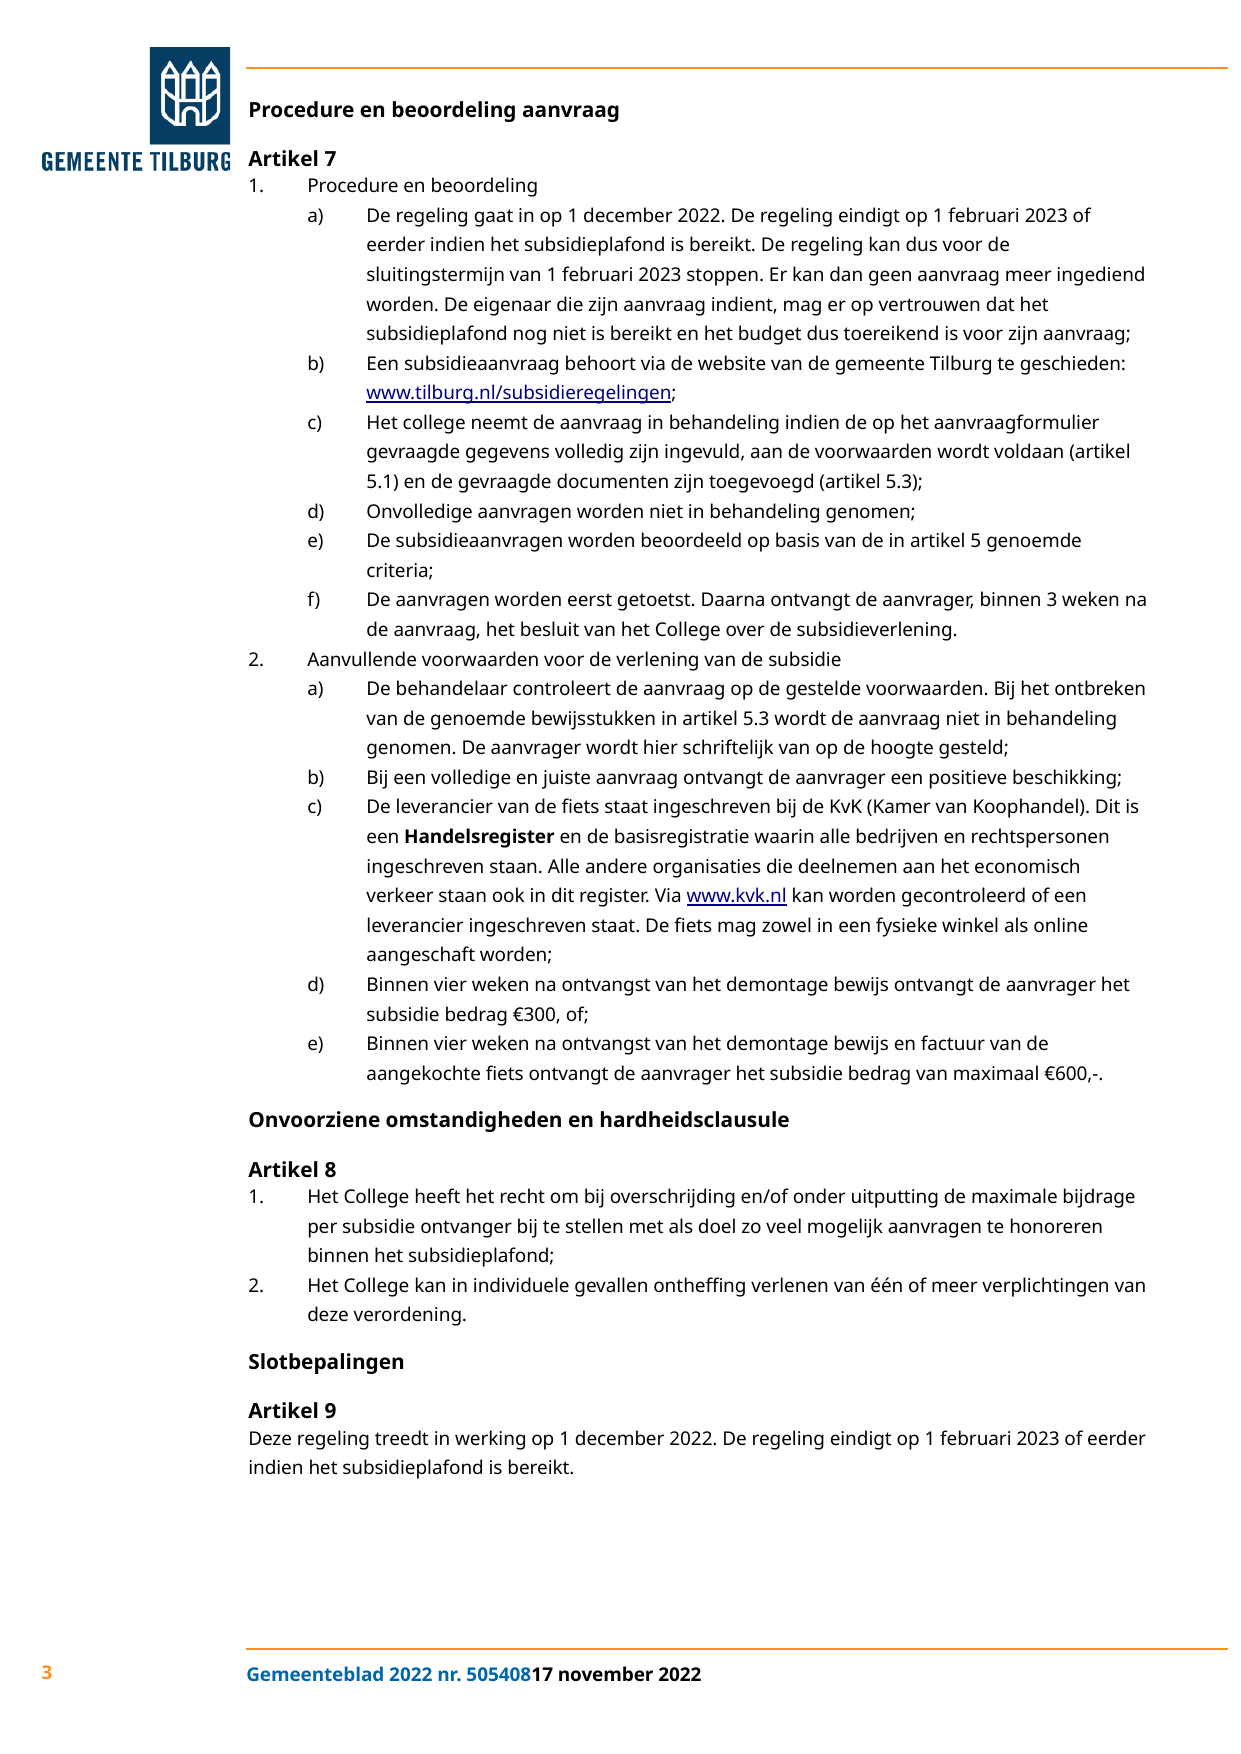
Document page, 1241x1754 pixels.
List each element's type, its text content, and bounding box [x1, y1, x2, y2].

list Het College kan in individuele gevallen ontheffing verlenen van één of meer verplichtingen van deze verordening. [248, 1272, 1152, 1327]
list Procedure en beoordeling [248, 172, 1152, 198]
list Onvolledige aanvragen worden niet in behandeling genomen; [307, 498, 1152, 524]
list Het College heeft het recht om bij overschrijding en/of onder uitputting de maximale bijdrage per subsidie ontvanger bij te stellen met als doel zo veel mogelijk aanvragen te honoreren binnen het subsidieplafond; [248, 1183, 1152, 1268]
list Het college neemt de aanvraag in behandeling indien de op het aanvraagformulier gevraagde gegevens volledig zijn ingevuld, aan de voorwaarden wordt voldaan (artikel 5.1) en de gevraagde documenten zijn toegevoegd (artikel 5.3); [307, 409, 1152, 494]
list De behandelaar controleert de aanvraag op de gestelde voorwaarden. Bij het ontbreken van de genoemde bewijsstukken in artikel 5.3 wordt de aanvraag niet in behandeling genomen. De aanvrager wordt hier schriftelijk van op de hoogte gesteld; [307, 675, 1152, 760]
text Procedure en beoordeling aanvraag [248, 95, 1152, 123]
text Deze regeling treedt in werking op 1 december 2022. De regeling eindigt op 1 februari 2023 of eerder indien het subsidieplafond is bereikt. [248, 1425, 1152, 1480]
text Onvoorziene omstandigheden en hardheidsclausule [248, 1106, 1152, 1134]
text Artikel 7 [248, 144, 1152, 172]
list De subsidieaanvragen worden beoordeeld op basis van de in artikel 5 genoemde criteria; [307, 527, 1152, 583]
list De leverancier van de fiets staat ingeschreven bij de KvK (Kamer van Koophandel). Dit is een Handelsregister en de basisregistratie waarin alle bedrijven en rechtspersonen ingeschreven staan. Alle andere organisaties die deelnemen aan het economisch verkeer staan ook in dit register. Via www.kvk.nl kan worden gecontroleerd of een leverancier ingeschreven staat. De fiets mag zowel in een fysieke winkel als online aangeschaft worden; [307, 794, 1152, 967]
picture [41, 47, 231, 172]
list Bij een volledige en juiste aanvraag ontvangt de aanvrager een positieve beschikking; [307, 764, 1152, 790]
list Een subsidieaanvraag behoort via de website van de gemeente Tilburg te geschieden: www.tilburg.nl/subsidieregelingen; [307, 350, 1152, 405]
text Slotbepalingen [248, 1347, 1152, 1376]
list De aanvragen worden eerst getoetst. Daarna ontvangt de aanvrager, binnen 3 weken na de aanvraag, het besluit van het College over de subsidieverlening. [307, 587, 1152, 642]
list Aanvullende voorwaarden voor de verlening van de subsidie [248, 646, 1152, 672]
text Artikel 8 [248, 1155, 1152, 1183]
list Binnen vier weken na ontvangst van het demontage bewijs ontvangt de aanvrager het subsidie bedrag €300, of; [307, 971, 1152, 1027]
list De regeling gaat in op 1 december 2022. De regeling eindigt op 1 februari 2023 of eerder indien het subsidieplafond is bereikt. De regeling kan dus voor de sluitingstermijn van 1 februari 2023 stoppen. Er kan dan geen aanvraag meer ingediend worden. De eigenaar die zijn aanvraag indient, mag er op vertrouwen dat het subsidieplafond nog niet is bereikt en het budget dus toereikend is voor zijn aanvraag; [307, 202, 1152, 346]
list Binnen vier weken na ontvangst van het demontage bewijs en factuur van de aangekochte fiets ontvangt de aanvrager het subsidie bedrag van maximaal €600,-. [307, 1030, 1152, 1086]
text Artikel 9 [248, 1397, 1152, 1425]
